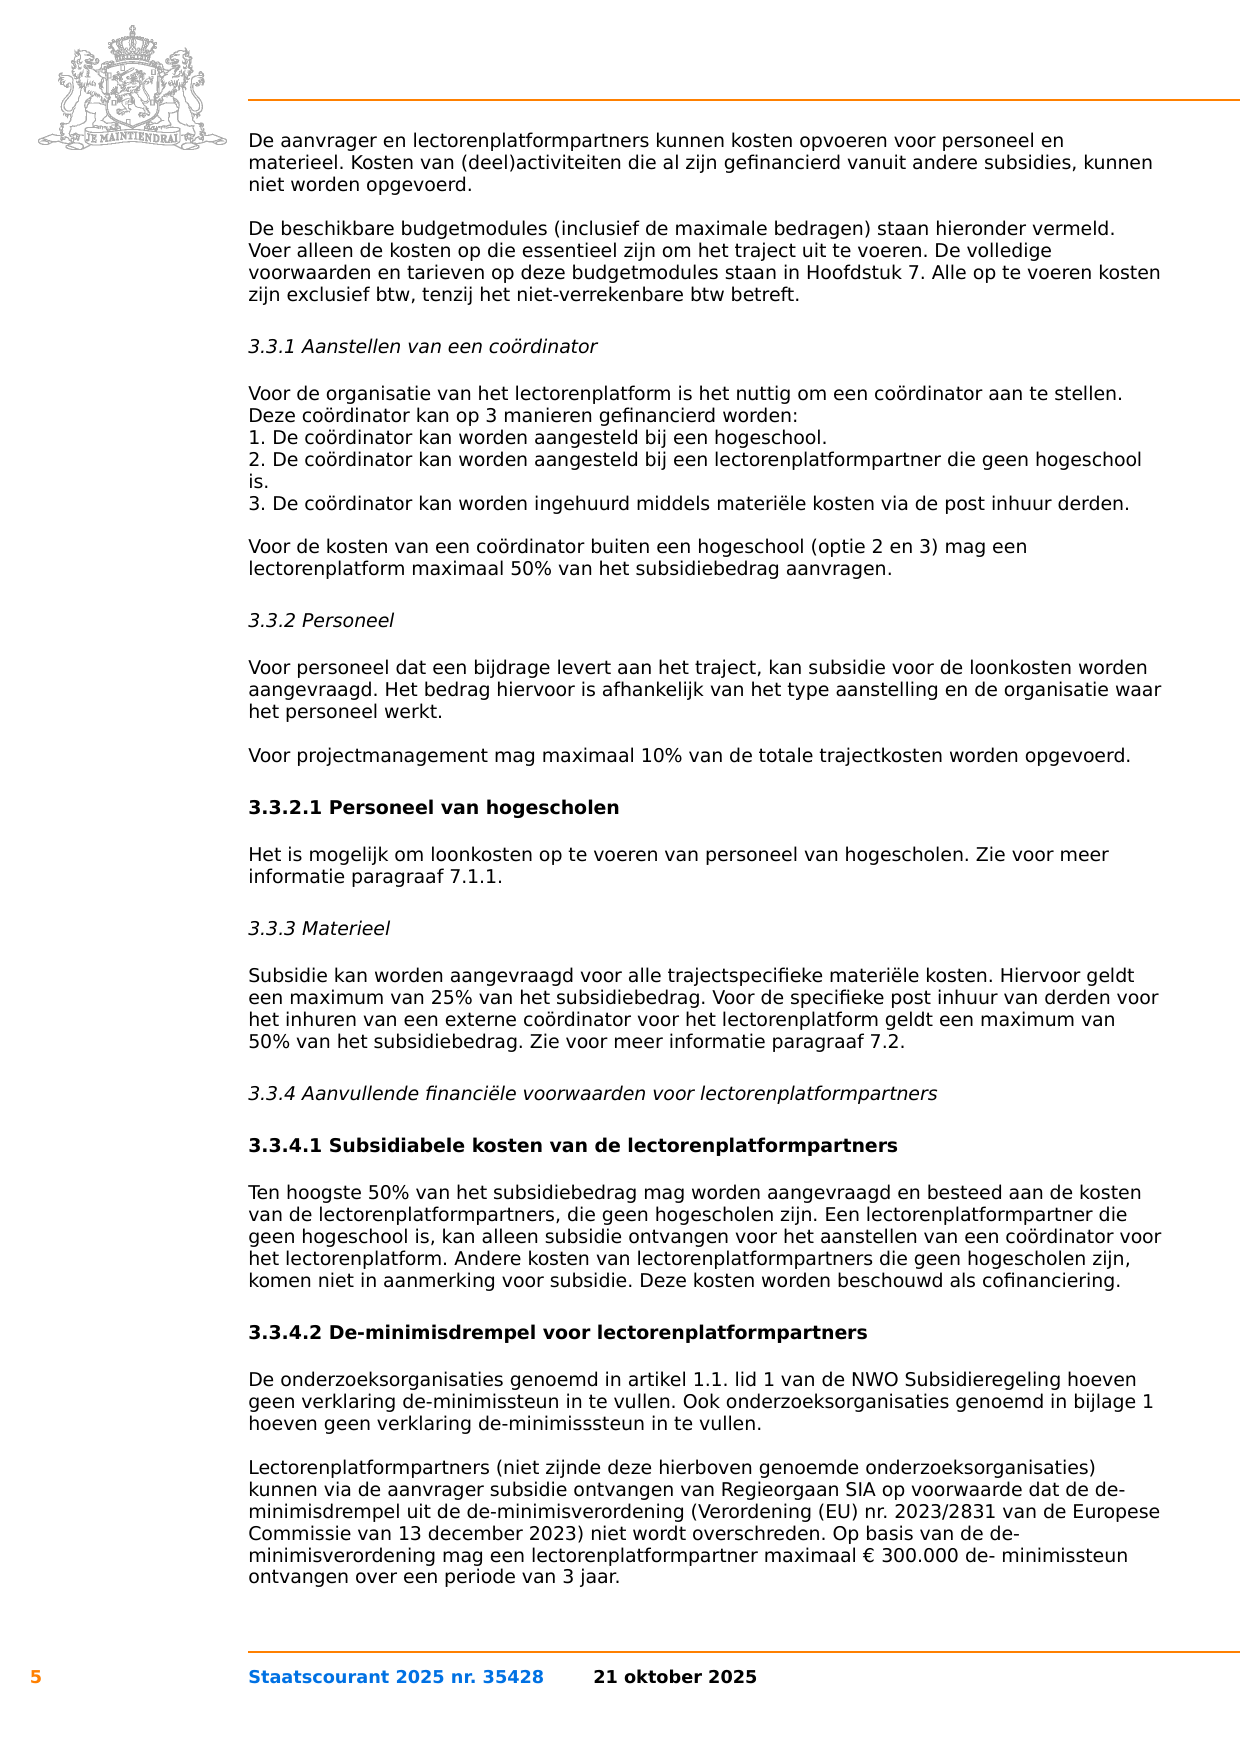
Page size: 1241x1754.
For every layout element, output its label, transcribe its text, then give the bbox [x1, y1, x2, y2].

text De beschikbare budgetmodules (inclusief de maximale bedragen) staan hieronder vermeld. Voer alleen de kosten op die essentieel zijn om het traject uit te voeren. De volledige voorwaarden en tarieven op deze budgetmodules staan in Hoofdstuk 7. Alle op te voeren kosten zijn exclusief btw, tenzij het niet-verrekenbare btw betreft. [248, 218, 1163, 306]
text Voor de kosten van een coördinator buiten een hogeschool (optie 2 en 3) mag een lectorenplatform maximaal 50% van het subsidiebedrag aanvragen. [248, 536, 1163, 580]
subtitle 3.3.3 Materieel [248, 918, 1163, 940]
text De aanvrager en lectorenplatformpartners kunnen kosten opvoeren voor personeel en materieel. Kosten van (deel)activiteiten die al zijn gefinancierd vanuit andere subsidies, kunnen niet worden opgevoerd. [248, 130, 1163, 196]
text Het is mogelijk om loonkosten op te voeren van personeel van hogescholen. Zie voor meer informatie paragraaf 7.1.1. [248, 844, 1163, 888]
text Subsidie kan worden aangevraagd voor alle trajectspecifieke materiële kosten. Hiervoor geldt een maximum van 25% van het subsidiebedrag. Voor de specifieke post inhuur van derden voor het inhuren van een externe coördinator voor het lectorenplatform geldt een maximum van 50% van het subsidiebedrag. Zie voor meer informatie paragraaf 7.2. [248, 965, 1163, 1053]
subtitle 3.3.2 Personeel [248, 610, 1163, 632]
text Voor projectmanagement mag maximaal 10% van de totale trajectkosten worden opgevoerd. [248, 745, 1163, 767]
text Lectorenplatformpartners (niet zijnde deze hierboven genoemde onderzoeksorganisaties) kunnen via de aanvrager subsidie ontvangen van Regieorgaan SIA op voorwaarde dat de de-minimisdrempel uit de de-minimisverordening (Verordening (EU) nr. 2023/2831 van de Europese Commissie van 13 december 2023) niet wordt overschreden. Op basis van de de-minimisverordening mag een lectorenplatformpartner maximaal € 300.000 de- minimissteun ontvangen over een periode van 3 jaar. [248, 1457, 1163, 1588]
subtitle 3.3.2.1 Personeel van hogescholen [248, 797, 1163, 819]
text Ten hoogste 50% van het subsidiebedrag mag worden aangevraagd en besteed aan de kosten van de lectorenplatformpartners, die geen hogescholen zijn. Een lectorenplatformpartner die geen hogeschool is, kan alleen subsidie ontvangen voor het aanstellen van een coördinator voor het lectorenplatform. Andere kosten van lectorenplatformpartners die geen hogescholen zijn, komen niet in aanmerking voor subsidie. Deze kosten worden beschouwd als cofinanciering. [248, 1182, 1163, 1292]
text De onderzoeksorganisaties genoemd in artikel 1.1. lid 1 van de NWO Subsidieregeling hoeven geen verklaring de-minimissteun in te vullen. Ook onderzoeksorganisaties genoemd in bijlage 1 hoeven geen verklaring de-minimisssteun in te vullen. [248, 1369, 1163, 1435]
subtitle 3.3.4.2 De-minimisdrempel voor lectorenplatformpartners [248, 1322, 1163, 1344]
text Voor personeel dat een bijdrage levert aan het traject, kan subsidie voor de loonkosten worden aangevraagd. Het bedrag hiervoor is afhankelijk van het type aanstelling en de organisatie waar het personeel werkt. [248, 657, 1163, 723]
text 1. De coördinator kan worden aangesteld bij een hogeschool. [248, 427, 1163, 448]
subtitle 3.3.1 Aanstellen van een coördinator [248, 336, 1163, 358]
picture [38, 25, 227, 150]
text 2. De coördinator kan worden aangesteld bij een lectorenplatformpartner die geen hogeschool is. [248, 448, 1163, 492]
subtitle 3.3.4.1 Subsidiabele kosten van de lectorenplatformpartners [248, 1135, 1163, 1157]
subtitle 3.3.4 Aanvullende financiële voorwaarden voor lectorenplatformpartners [248, 1083, 1163, 1105]
text 3. De coördinator kan worden ingehuurd middels materiële kosten via de post inhuur derden. [248, 492, 1163, 514]
text Voor de organisatie van het lectorenplatform is het nuttig om een coördinator aan te stellen. Deze coördinator kan op 3 manieren gefinancierd worden: [248, 383, 1163, 427]
